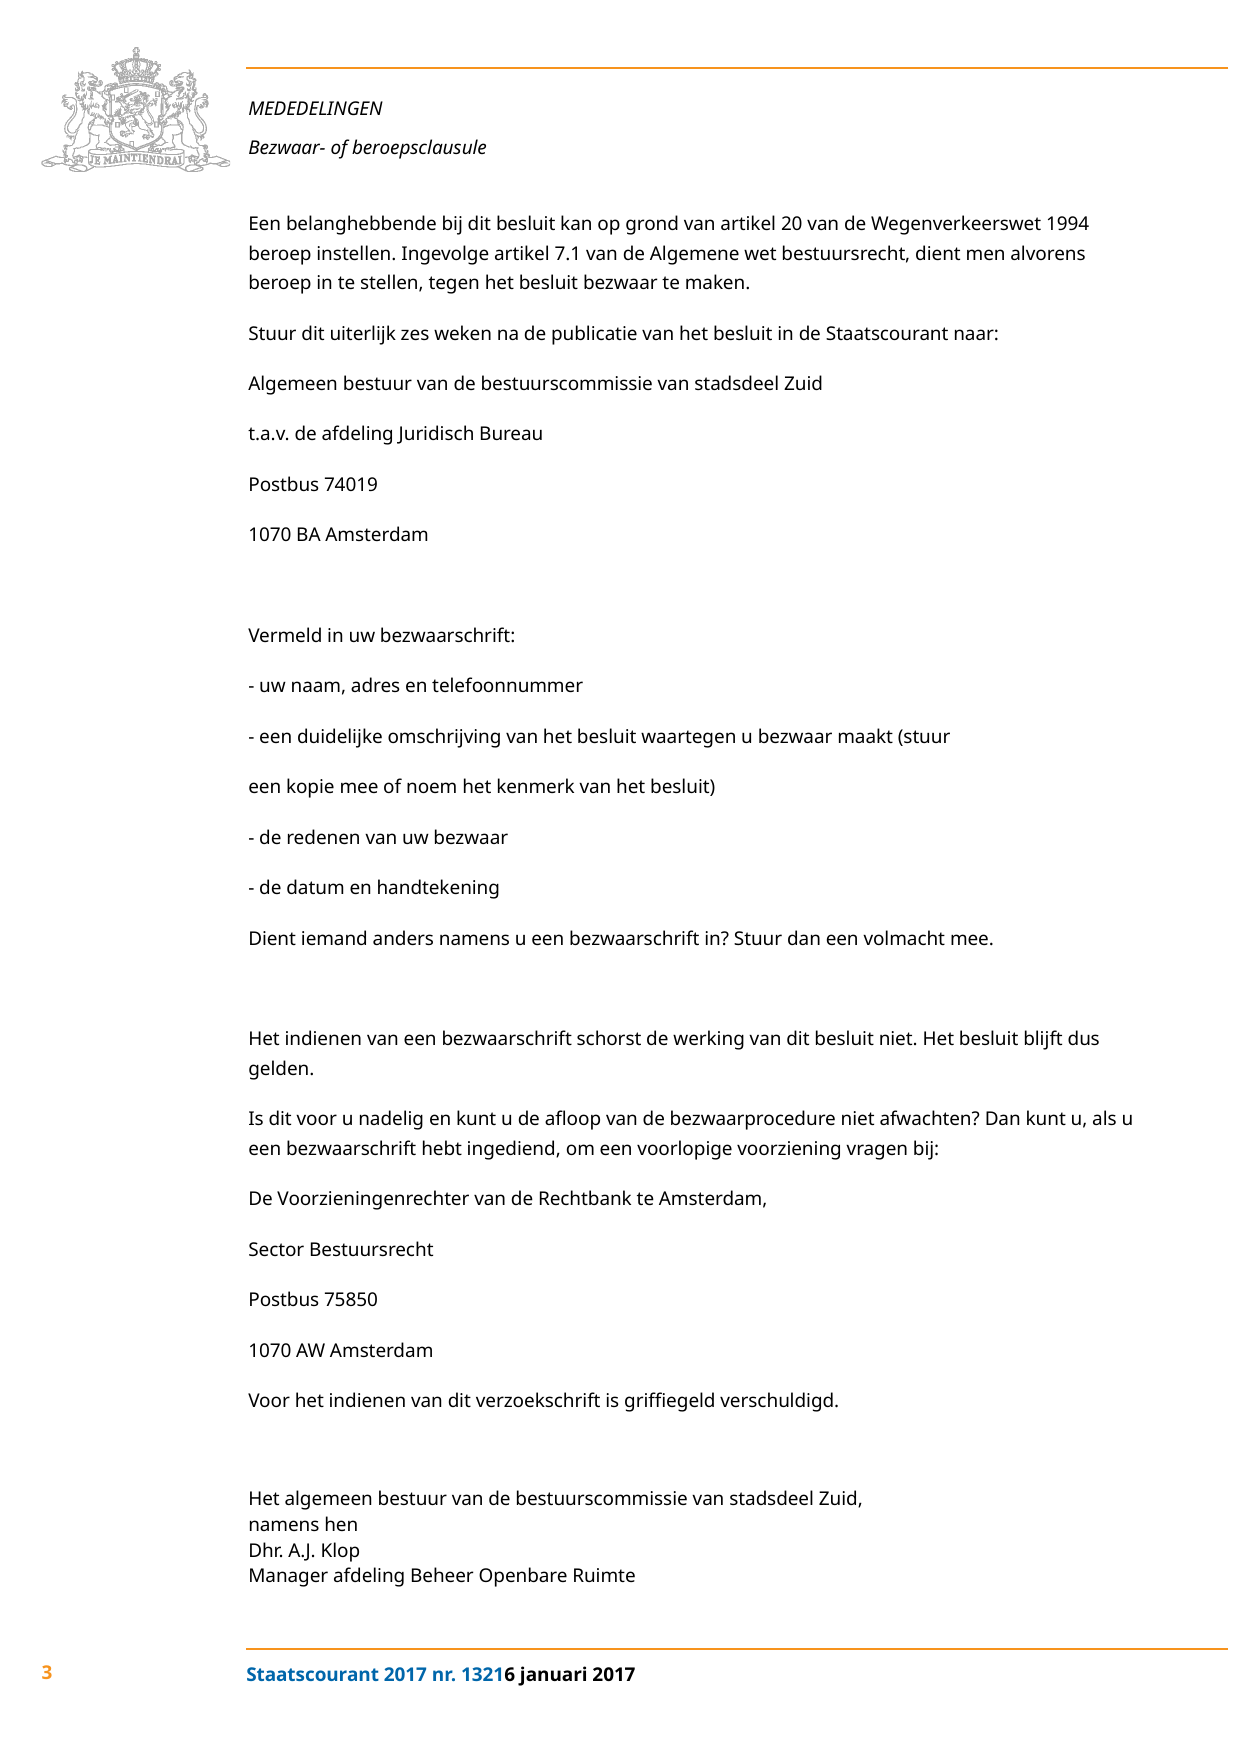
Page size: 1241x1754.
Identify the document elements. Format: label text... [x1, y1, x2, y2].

text Bezwaar- of beroepsclausule [248, 134, 1152, 160]
text Postbus 74019 [248, 471, 1152, 497]
text - de datum en handtekening [248, 874, 1152, 900]
text Het algemeen bestuur van de bestuurscommissie van stadsdeel Zuid, [248, 1486, 1152, 1511]
text Manager afdeling Beheer Openbare Ruimte [248, 1563, 1152, 1588]
text t.a.v. de afdeling Juridisch Bureau [248, 421, 1152, 446]
text Stuur dit uiterlijk zes weken na de publicatie van het besluit in de Staatscourant naar: [248, 320, 1152, 346]
text Algemeen bestuur van de bestuurscommissie van stadsdeel Zuid [248, 370, 1152, 396]
text Postbus 75850 [248, 1286, 1152, 1312]
text Voor het indienen van dit verzoekschrift is griffiegeld verschuldigd. [248, 1387, 1152, 1413]
picture [41, 47, 231, 172]
text - uw naam, adres en telefoonnummer [248, 673, 1152, 698]
text De Voorzieningenrechter van de Rechtbank te Amsterdam, [248, 1186, 1152, 1211]
text 1070 AW Amsterdam [248, 1337, 1152, 1363]
text Is dit voor u nadelig en kunt u de afloop van de bezwaarprocedure niet afwachten? Dan kunt u, als u een bezwaarschrift hebt ingediend, om een voorlopige voorziening vragen bij: [248, 1106, 1152, 1161]
text Sector Bestuursrecht [248, 1236, 1152, 1262]
text namens hen [248, 1511, 1152, 1537]
text Dhr. A.J. Klop [248, 1537, 1152, 1563]
text Het indienen van een bezwaarschrift schorst de werking van dit besluit niet. Het besluit blijft dus gelden. [248, 1026, 1152, 1081]
text - de redenen van uw bezwaar [248, 824, 1152, 850]
text - een duidelijke omschrijving van het besluit waartegen u bezwaar maakt (stuur [248, 723, 1152, 749]
text Dient iemand anders namens u een bezwaarschrift in? Stuur dan een volmacht mee. [248, 925, 1152, 951]
text 1070 BA Amsterdam [248, 521, 1152, 547]
text MEDEDELINGEN [248, 95, 1152, 121]
text een kopie mee of noem het kenmerk van het besluit) [248, 773, 1152, 799]
text Vermeld in uw bezwaarschrift: [248, 622, 1152, 648]
text Een belanghebbende bij dit besluit kan op grond van artikel 20 van de Wegenverkeerswet 1994 beroep instellen. Ingevolge artikel 7.1 van de Algemene wet bestuursrecht, dient men alvorens beroep in te stellen, tegen het besluit bezwaar te maken. [248, 210, 1152, 295]
